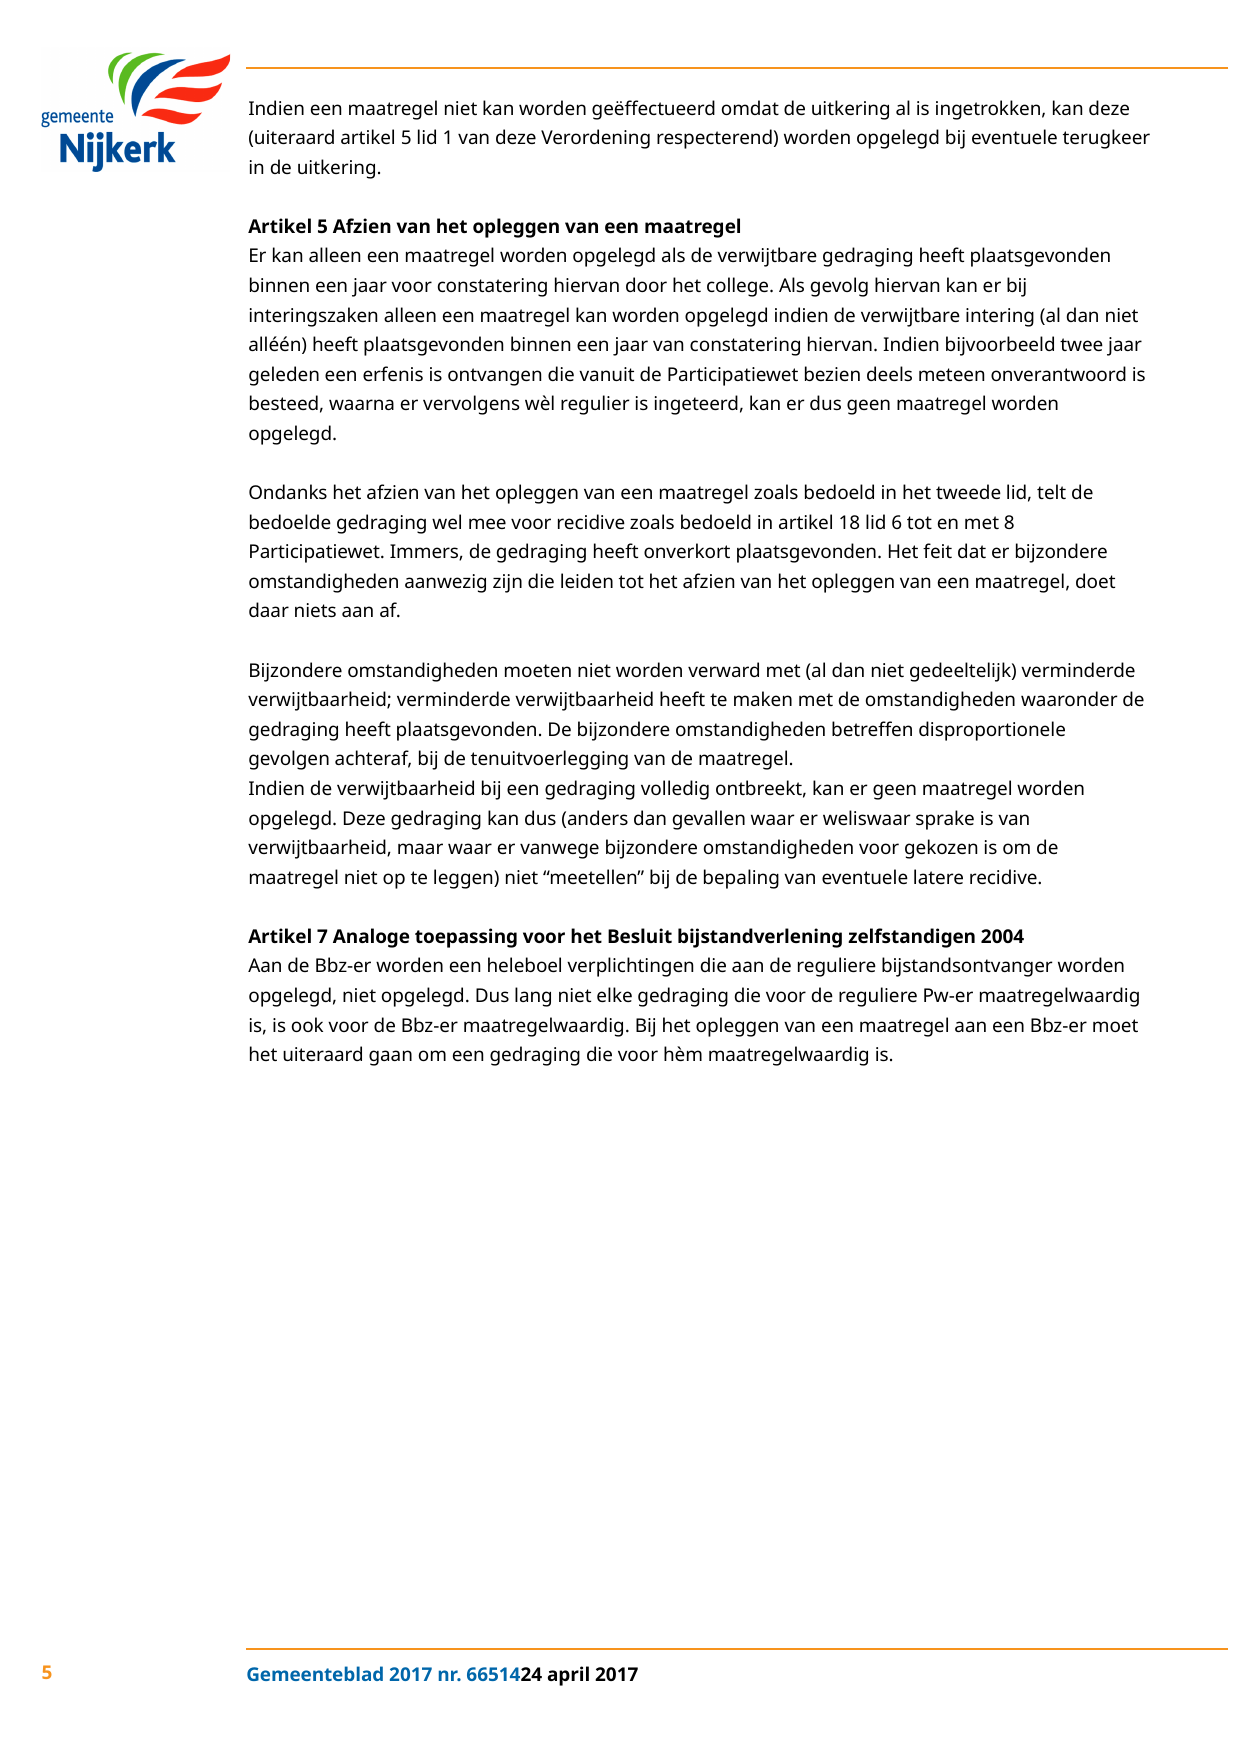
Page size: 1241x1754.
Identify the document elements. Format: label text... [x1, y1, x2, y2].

text Er kan alleen een maatregel worden opgelegd als de verwijtbare gedraging heeft plaatsgevonden binnen een jaar voor constatering hiervan door het college. Als gevolg hiervan kan er bij interingszaken alleen een maatregel kan worden opgelegd indien de verwijtbare intering (al dan niet alléén) heeft plaatsgevonden binnen een jaar van constatering hiervan. Indien bijvoorbeeld twee jaar geleden een erfenis is ontvangen die vanuit de Participatiewet bezien deels meteen onverantwoord is besteed, waarna er vervolgens wèl regulier is ingeteerd, kan er dus geen maatregel worden opgelegd. [248, 243, 1152, 446]
text Indien een maatregel niet kan worden geëffectueerd omdat de uitkering al is ingetrokken, kan deze (uiteraard artikel 5 lid 1 van deze Verordening respecterend) worden opgelegd bij eventuele terugkeer in de uitkering. [248, 95, 1152, 180]
text Indien de verwijtbaarheid bij een gedraging volledig ontbreekt, kan er geen maatregel worden opgelegd. Deze gedraging kan dus (anders dan gevallen waar er weliswaar sprake is van verwijtbaarheid, maar waar er vanwege bijzondere omstandigheden voor gekozen is om de maatregel niet op te leggen) niet “meetellen” bij de bepaling van eventuele latere recidive. [248, 775, 1152, 890]
text Aan de Bbz-er worden een heleboel verplichtingen die aan de reguliere bijstandsontvanger worden opgelegd, niet opgelegd. Dus lang niet elke gedraging die voor de reguliere Pw-er maatregelwaardig is, is ook voor de Bbz-er maatregelwaardig. Bij het opleggen van een maatregel aan een Bbz-er moet het uiteraard gaan om een gedraging die voor hèm maatregelwaardig is. [248, 953, 1152, 1067]
text Ondanks het afzien van het opleggen van een maatregel zoals bedoeld in het tweede lid, telt de bedoelde gedraging wel mee voor recidive zoals bedoeld in artikel 18 lid 6 tot en met 8 Participatiewet. Immers, de gedraging heeft onverkort plaatsgevonden. Het feit dat er bijzondere omstandigheden aanwezig zijn die leiden tot het afzien van het opleggen van een maatregel, doet daar niets aan af. [248, 479, 1152, 623]
picture [41, 47, 231, 172]
text Bijzondere omstandigheden moeten niet worden verward met (al dan niet gedeeltelijk) verminderde verwijtbaarheid; verminderde verwijtbaarheid heeft te maken met de omstandigheden waaronder de gedraging heeft plaatsgevonden. De bijzondere omstandigheden betreffen disproportionele gevolgen achteraf, bij de tenuitvoerlegging van de maatregel. [248, 657, 1152, 771]
text Artikel 5 Afzien van het opleggen van een maatregel [248, 213, 1152, 239]
text Artikel 7 Analoge toepassing voor het Besluit bijstandverlening zelfstandigen 2004 [248, 923, 1152, 949]
